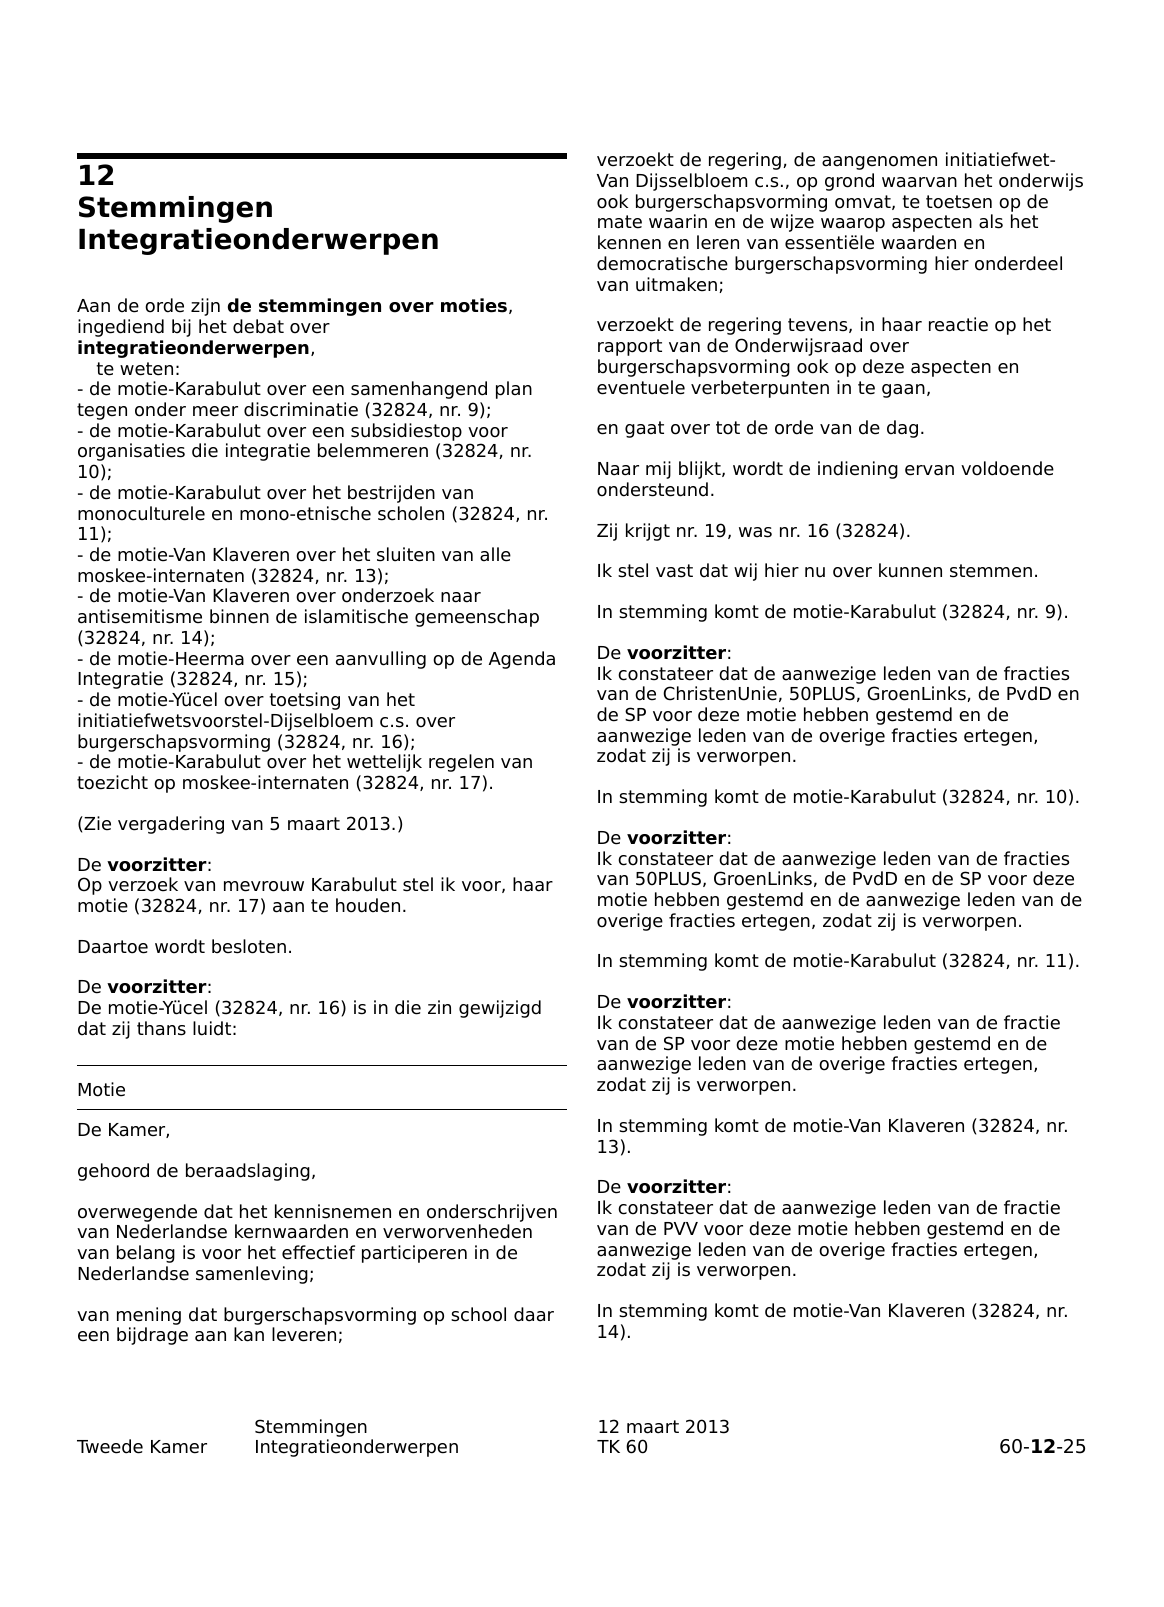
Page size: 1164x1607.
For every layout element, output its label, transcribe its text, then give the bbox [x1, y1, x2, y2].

text In stemming komt de motie-Karabulut (32824, nr. 9). [596, 602, 1087, 623]
text gehoord de beraadslaging, [77, 1161, 567, 1182]
text Ik constateer dat de aanwezige leden van de fracties van 50PLUS, GroenLinks, de PvdD en de SP voor deze motie hebben gestemd en de aanwezige leden van de overige fracties ertegen, zodat zij is verworpen. [596, 848, 1087, 931]
text Motie [77, 1079, 567, 1100]
text Ik constateer dat de aanwezige leden van de fractie van de PVV voor deze motie hebben gestemd en de aanwezige leden van de overige fracties ertegen, zodat zij is verworpen. [596, 1198, 1087, 1281]
text Op verzoek van mevrouw Karabulut stel ik voor, haar motie (32824, nr. 17) aan te houden. [77, 875, 567, 917]
text - de motie-Karabulut over het wettelijk regelen van toezicht op moskee-internaten (32824, nr. 17). [77, 752, 567, 794]
text De voorzitter: [77, 854, 567, 875]
text In stemming komt de motie-Van Klaveren (32824, nr. 14). [596, 1301, 1087, 1342]
title 12 Stemmingen Integratieonderwerpen [77, 159, 567, 256]
text - de motie-Heerma over een aanvulling op de Agenda Integratie (32824, nr. 15); [77, 648, 567, 690]
text en gaat over tot de orde van de dag. [596, 418, 1087, 439]
text verzoekt de regering tevens, in haar reactie op het rapport van de Onderwijsraad over burgerschapsvorming ook op deze aspecten en eventuele verbeterpunten in te gaan, [596, 315, 1087, 398]
text Ik stel vast dat wij hier nu over kunnen stemmen. [596, 561, 1087, 582]
text De voorzitter: [77, 977, 567, 998]
text In stemming komt de motie-Karabulut (32824, nr. 11). [596, 951, 1087, 972]
text De voorzitter: [596, 828, 1087, 848]
text Naar mij blijkt, wordt de indiening ervan voldoende ondersteund. [596, 459, 1087, 500]
text De motie-Yücel (32824, nr. 16) is in die zin gewijzigd dat zij thans luidt: [77, 998, 567, 1039]
text - de motie-Karabulut over een subsidiestop voor organisaties die integratie belemmeren (32824, nr. 10); [77, 421, 567, 483]
text De voorzitter: [596, 643, 1087, 663]
text te weten: [77, 358, 567, 379]
text overwegende dat het kennisnemen en onderschrijven van Nederlandse kernwaarden en verworvenheden van belang is voor het effectief participeren in de Nederlandse samenleving; [77, 1202, 567, 1284]
text In stemming komt de motie-Karabulut (32824, nr. 10). [596, 787, 1087, 808]
text De Kamer, [77, 1120, 567, 1141]
text Aan de orde zijn de stemmingen over moties, ingediend bij het debat over integratieonderwerpen, [77, 296, 567, 358]
text Ik constateer dat de aanwezige leden van de fracties van de ChristenUnie, 50PLUS, GroenLinks, de PvdD en de SP voor deze motie hebben gestemd en de aanwezige leden van de overige fracties ertegen, zodat zij is verworpen. [596, 663, 1087, 767]
text In stemming komt de motie-Van Klaveren (32824, nr. 13). [596, 1116, 1087, 1157]
text De voorzitter: [596, 1177, 1087, 1198]
text Ik constateer dat de aanwezige leden van de fractie van de SP voor deze motie hebben gestemd en de aanwezige leden van de overige fracties ertegen, zodat zij is verworpen. [596, 1013, 1087, 1096]
text - de motie-Yücel over toetsing van het initiatiefwetsvoorstel-Dijselbloem c.s. over burgerschapsvorming (32824, nr. 16); [77, 690, 567, 752]
text De voorzitter: [596, 992, 1087, 1013]
text - de motie-Van Klaveren over het sluiten van alle moskee-internaten (32824, nr. 13); [77, 545, 567, 586]
text - de motie-Karabulut over het bestrijden van monoculturele en mono-etnische scholen (32824, nr. 11); [77, 483, 567, 545]
text Zij krijgt nr. 19, was nr. 16 (32824). [596, 520, 1087, 541]
text verzoekt de regering, de aangenomen initiatiefwet-Van Dijsselbloem c.s., op grond waarvan het onderwijs ook burgerschapsvorming omvat, te toetsen op de mate waarin en de wijze waarop aspecten als het kennen en leren van essentiële waarden en democratische burgerschapsvorming hier onderdeel van uitmaken; [596, 150, 1087, 295]
text van mening dat burgerschapsvorming op school daar een bijdrage aan kan leveren; [77, 1304, 567, 1346]
text Daartoe wordt besloten. [77, 937, 567, 957]
text - de motie-Van Klaveren over onderzoek naar antisemitisme binnen de islamitische gemeenschap (32824, nr. 14); [77, 586, 567, 648]
text (Zie vergadering van 5 maart 2013.) [77, 814, 567, 834]
text - de motie-Karabulut over een samenhangend plan tegen onder meer discriminatie (32824, nr. 9); [77, 379, 567, 421]
